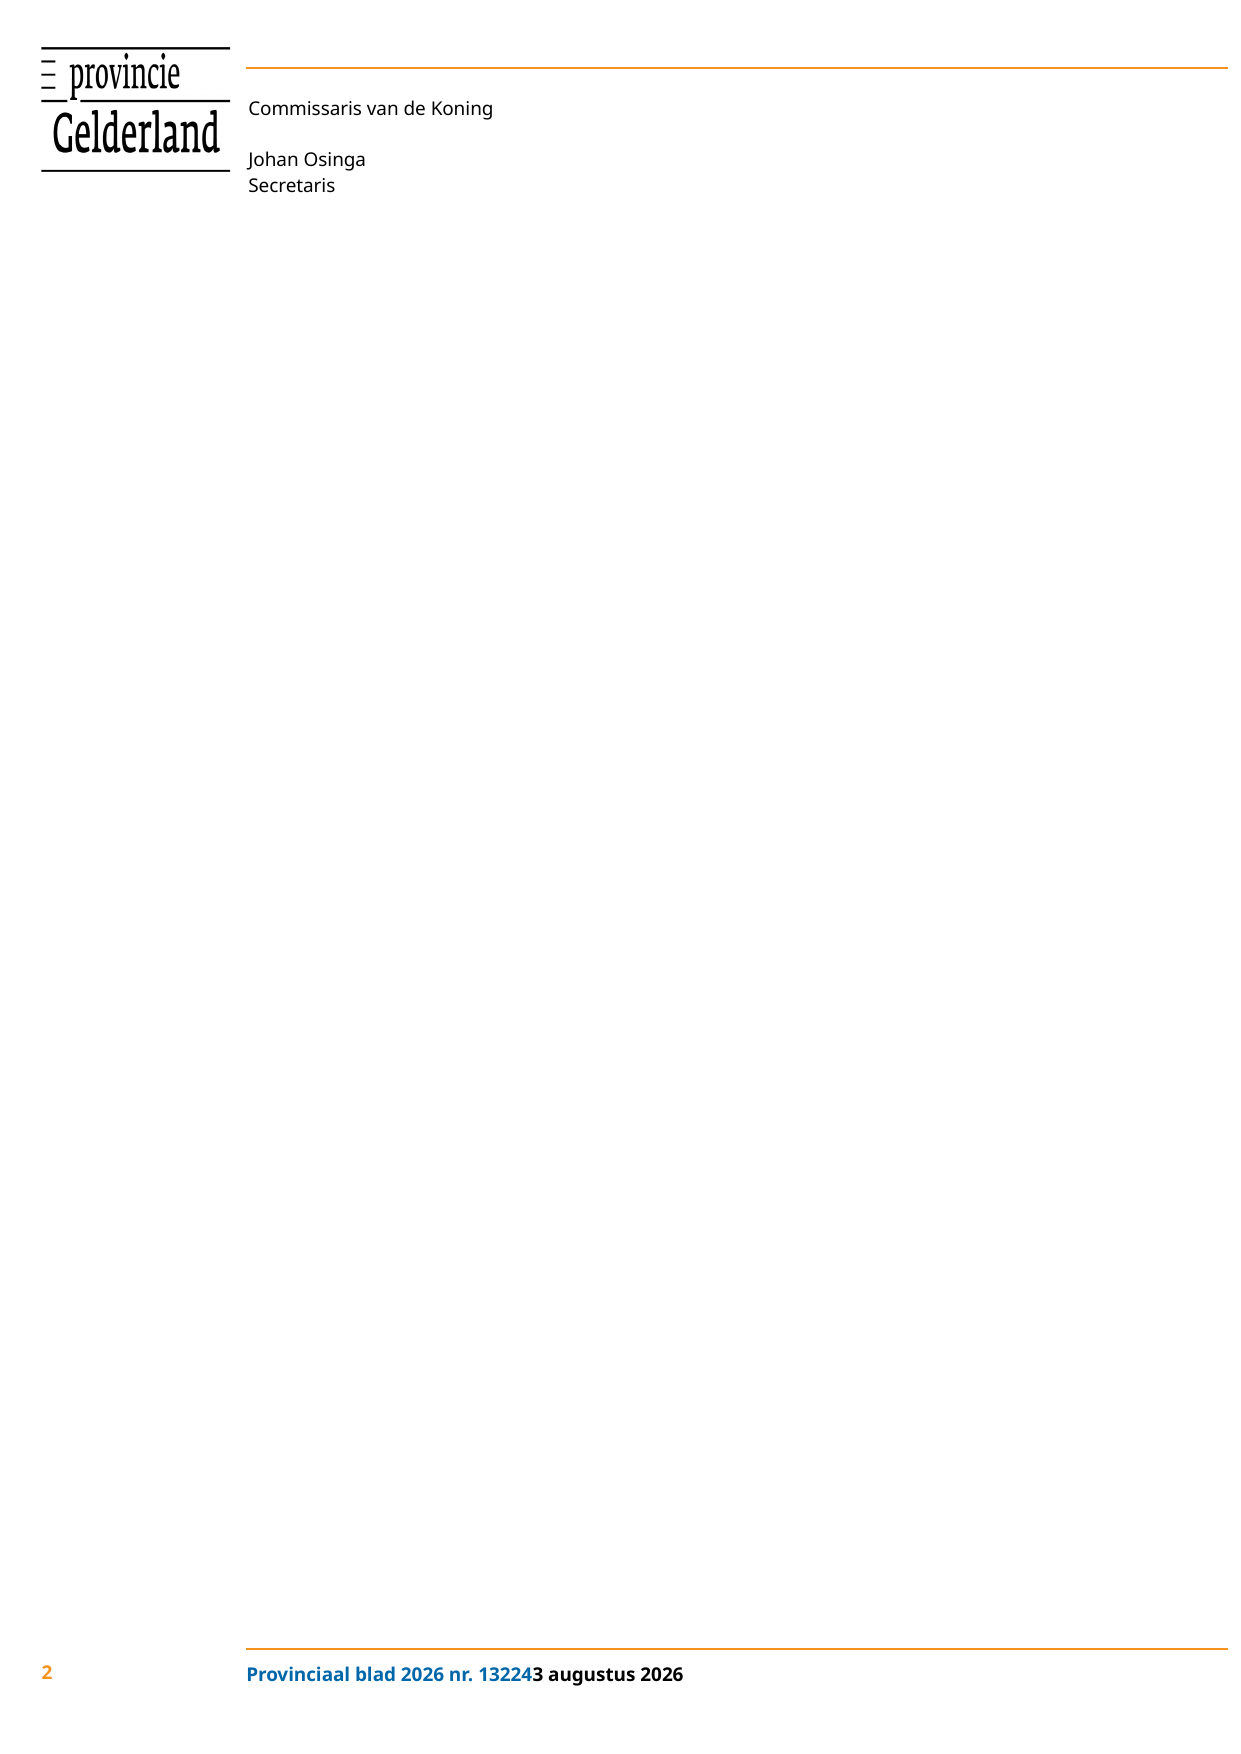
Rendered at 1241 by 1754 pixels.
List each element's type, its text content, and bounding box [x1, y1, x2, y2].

text Commissaris van de Koning [248, 95, 1152, 121]
text Secretaris [248, 172, 1152, 198]
text Johan Osinga [248, 146, 1152, 172]
picture [41, 47, 231, 172]
